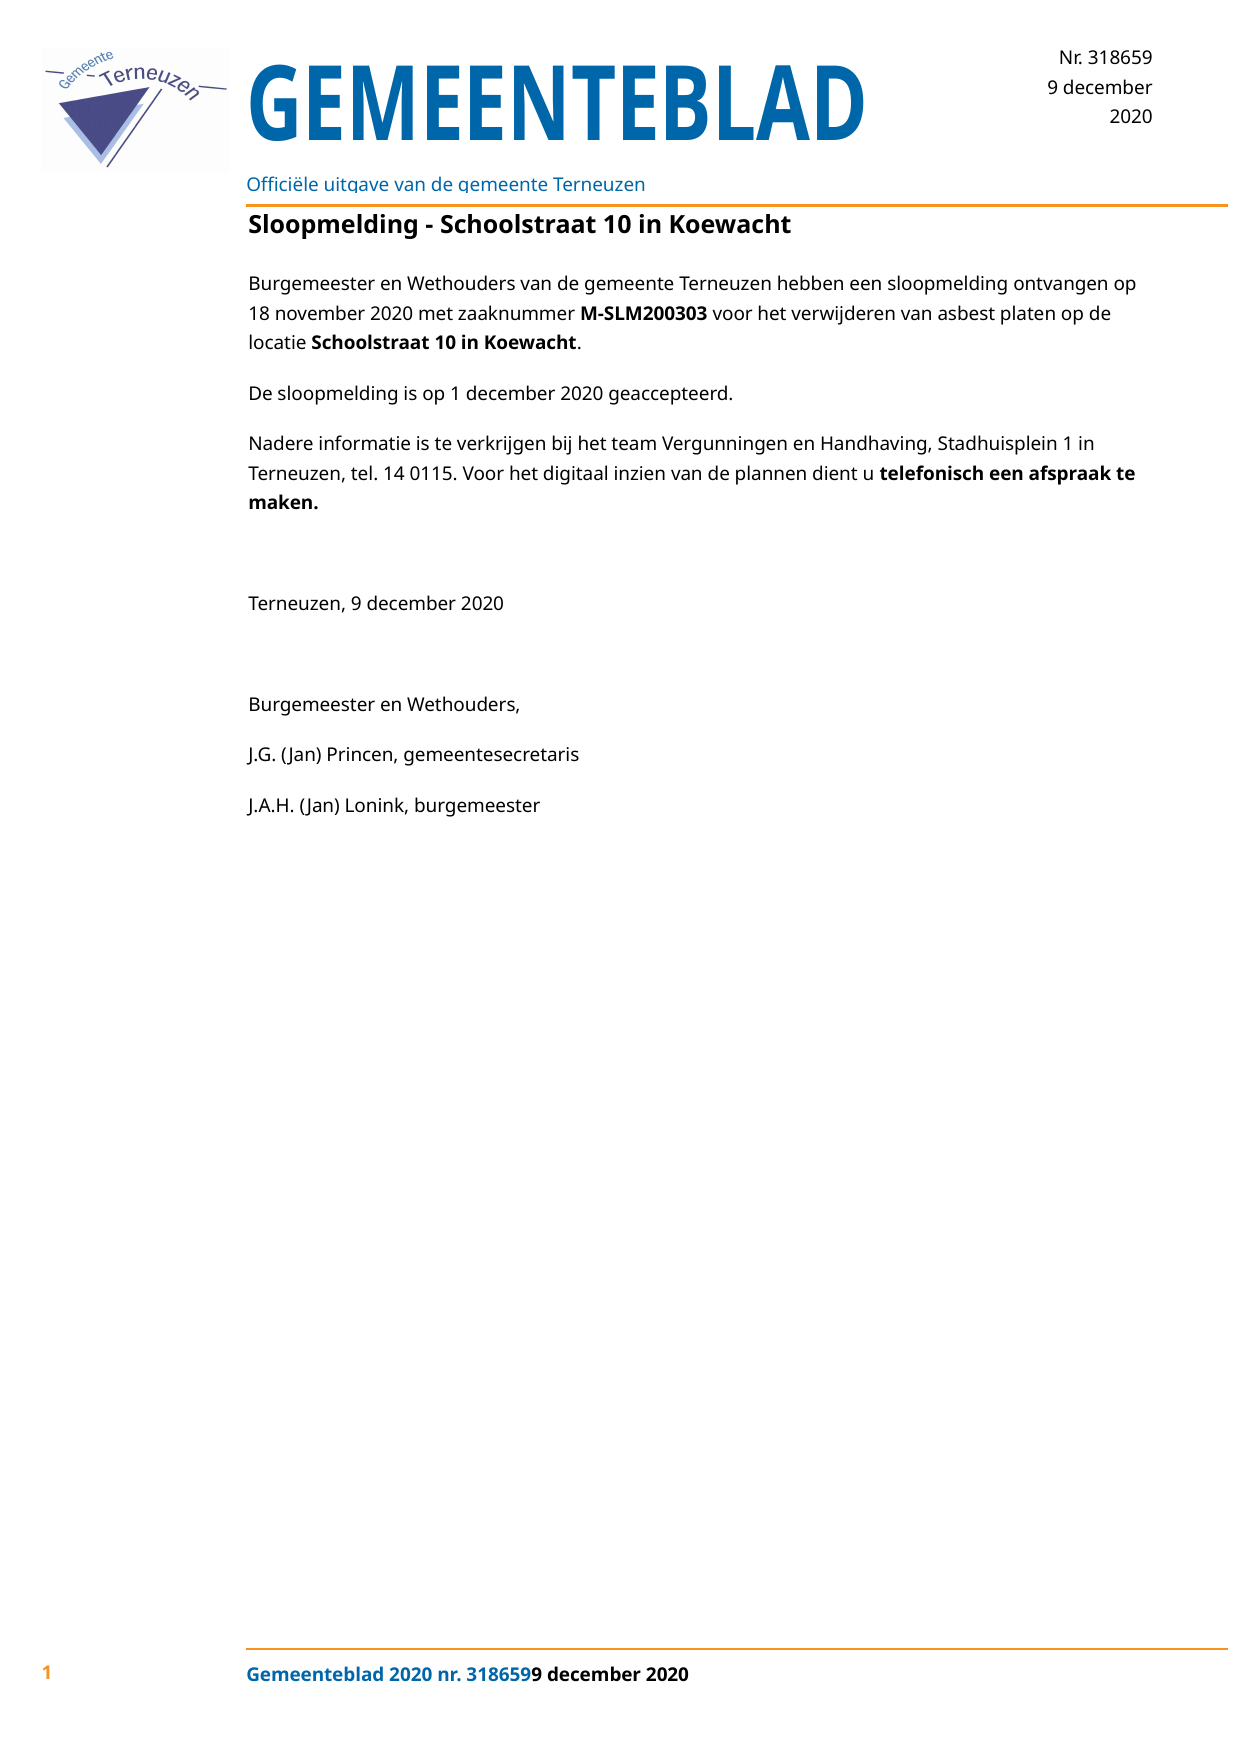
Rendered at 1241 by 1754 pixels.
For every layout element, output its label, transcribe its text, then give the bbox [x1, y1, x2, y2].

text Sloopmelding - Schoolstraat 10 in Koewacht [248, 207, 1152, 241]
text Burgemeester en Wethouders, [248, 691, 1152, 717]
text Burgemeester en Wethouders van de gemeente Terneuzen hebben een sloopmelding ontvangen op 18 november 2020 met zaaknummer M-SLM200303 voor het verwijderen van asbest platen op de locatie Schoolstraat 10 in Koewacht. [248, 270, 1152, 355]
text J.A.H. (Jan) Lonink, burgemeester [248, 792, 1152, 818]
text Nadere informatie is te verkrijgen bij het team Vergunningen en Handhaving, Stadhuisplein 1 in Terneuzen, tel. 14 0115. Voor het digitaal inzien van de plannen dient u telefonisch een afspraak te maken. [248, 430, 1152, 515]
text Terneuzen, 9 december 2020 [248, 590, 1152, 616]
text De sloopmelding is op 1 december 2020 geaccepteerd. [248, 380, 1152, 406]
picture [41, 47, 231, 172]
text J.G. (Jan) Princen, gemeentesecretaris [248, 742, 1152, 767]
